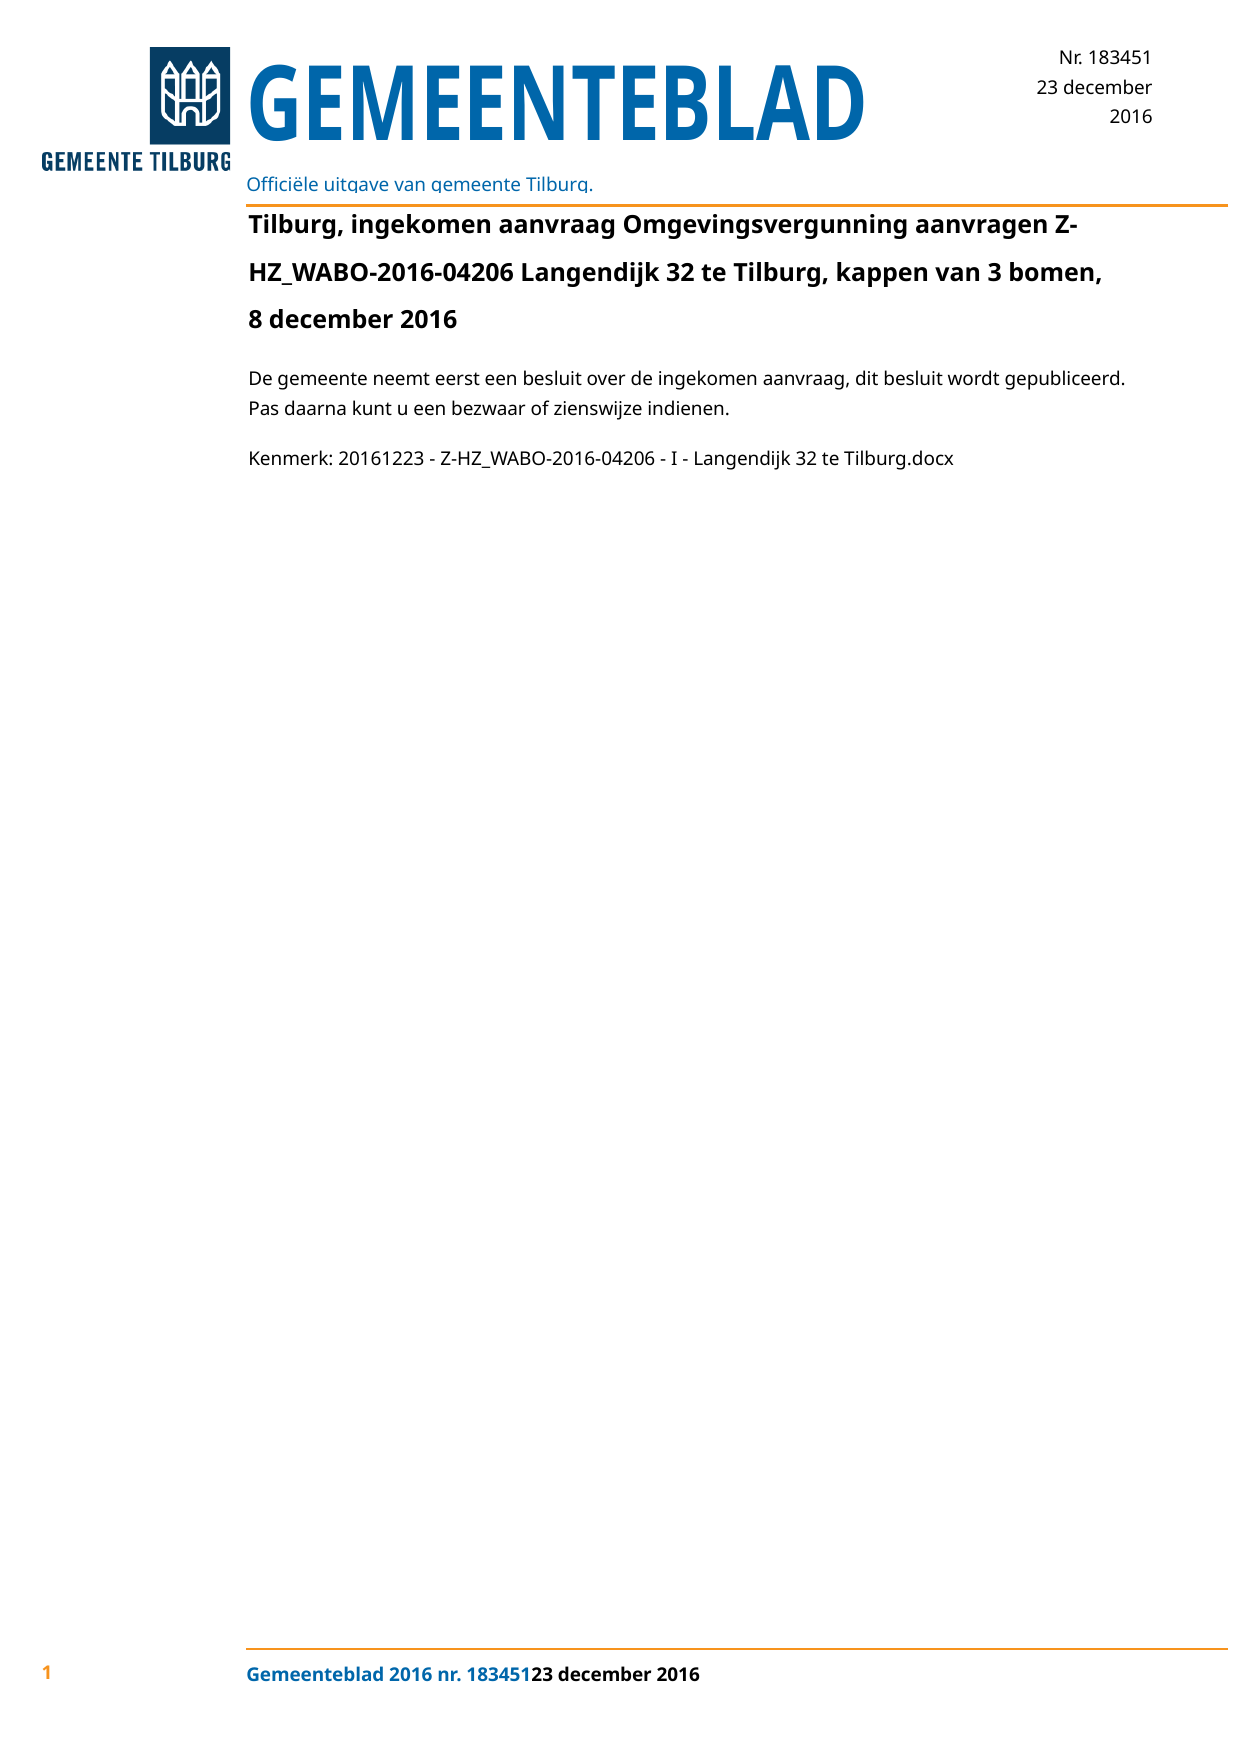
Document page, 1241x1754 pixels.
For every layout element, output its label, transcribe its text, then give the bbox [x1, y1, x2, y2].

picture [41, 47, 231, 172]
text Tilburg, ingekomen aanvraag Omgevingsvergunning aanvragen Z-HZ_WABO-2016-04206 Langendijk 32 te Tilburg, kappen van 3 bomen, 8 december 2016 [248, 207, 1152, 336]
text De gemeente neemt eerst een besluit over de ingekomen aanvraag, dit besluit wordt gepubliceerd. Pas daarna kunt u een bezwaar of zienswijze indienen. [248, 366, 1152, 421]
text Kenmerk: 20161223 - Z-HZ_WABO-2016-04206 - I - Langendijk 32 te Tilburg.docx [248, 446, 1152, 471]
